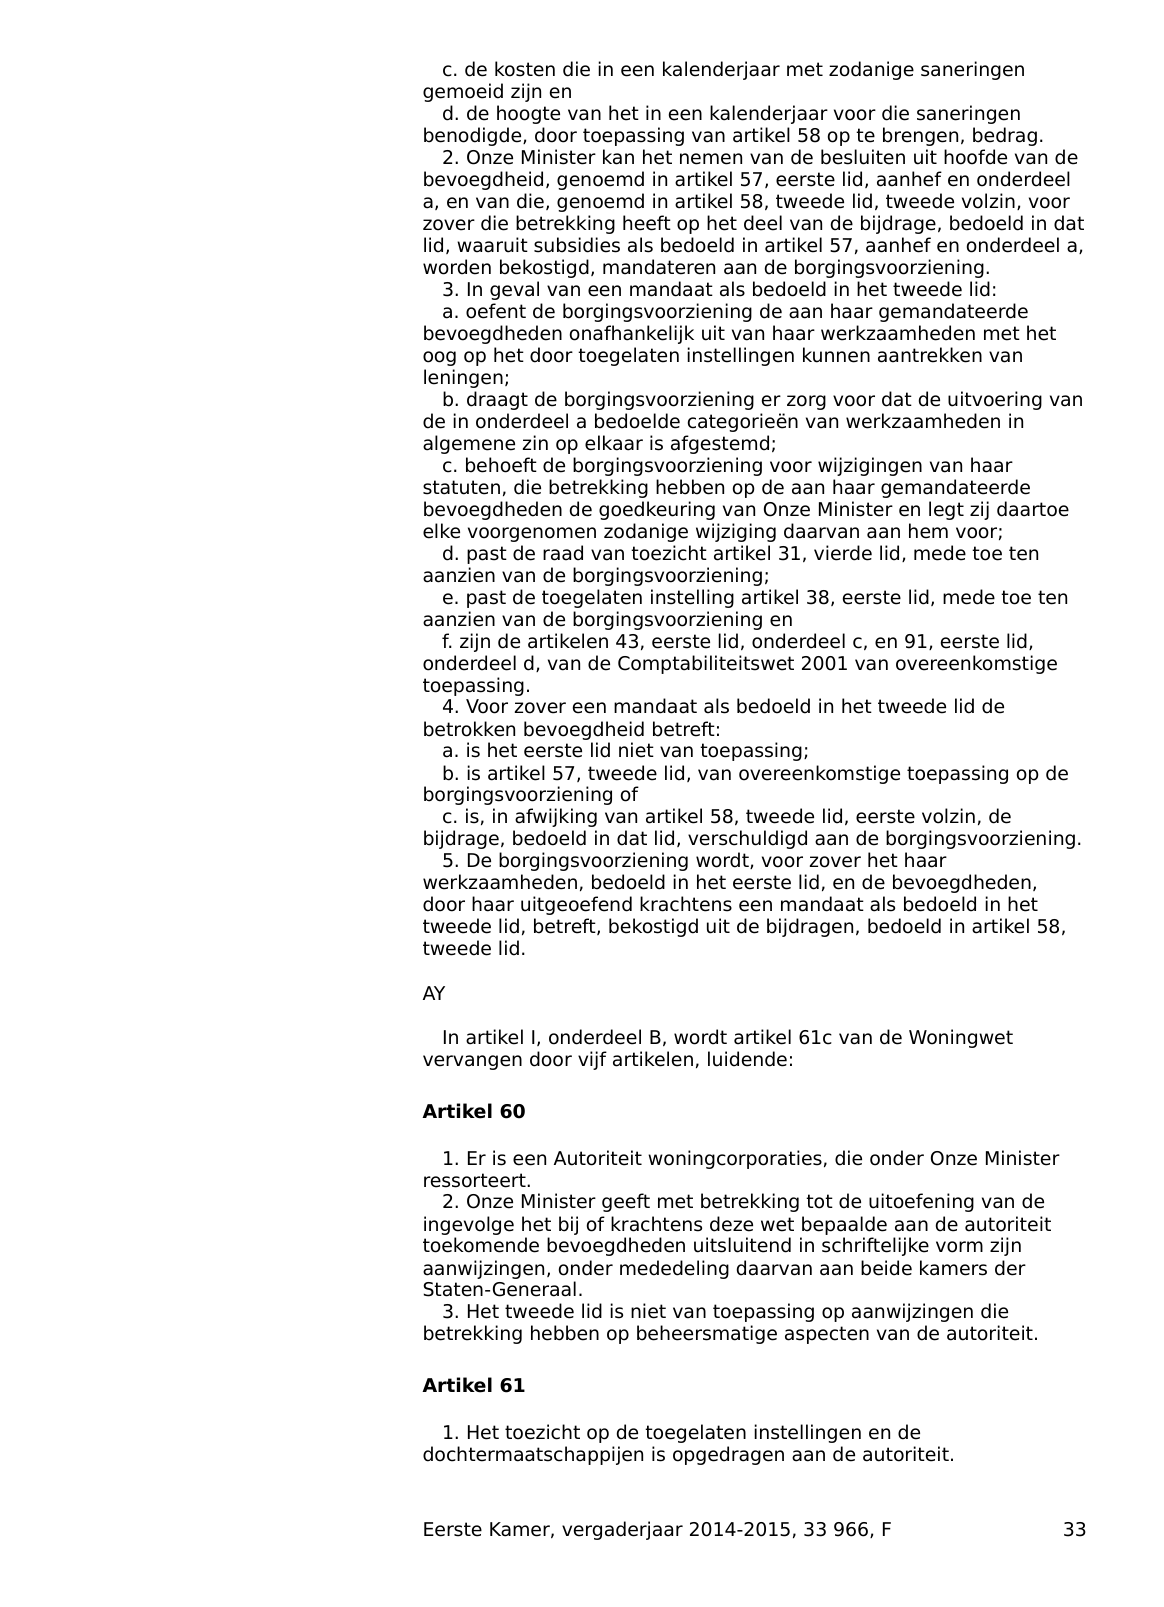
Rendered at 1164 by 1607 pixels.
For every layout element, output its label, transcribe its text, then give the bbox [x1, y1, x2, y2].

text 5. De borgingsvoorziening wordt, voor zover het haar werkzaamheden, bedoeld in het eerste lid, en de bevoegdheden, door haar uitgeoefend krachtens een mandaat als bedoeld in het tweede lid, betreft, bekostigd uit de bijdragen, bedoeld in artikel 58, tweede lid. [422, 850, 1087, 960]
text a. is het eerste lid niet van toepassing; [422, 740, 1087, 762]
text c. is, in afwijking van artikel 58, tweede lid, eerste volzin, de bijdrage, bedoeld in dat lid, verschuldigd aan de borgingsvoorziening. [422, 806, 1087, 850]
subtitle Artikel 61 [422, 1375, 1087, 1397]
text 2. Onze Minister geeft met betrekking tot de uitoefening van de ingevolge het bij of krachtens deze wet bepaalde aan de autoriteit toekomende bevoegdheden uitsluitend in schriftelijke vorm zijn aanwijzingen, onder mededeling daarvan aan beide kamers der Staten-Generaal. [422, 1191, 1087, 1301]
text 1. Er is een Autoriteit woningcorporaties, die onder Onze Minister ressorteert. [422, 1147, 1087, 1191]
text 3. In geval van een mandaat als bedoeld in het tweede lid: [422, 279, 1087, 301]
subtitle Artikel 60 [422, 1101, 1087, 1122]
text b. draagt de borgingsvoorziening er zorg voor dat de uitvoering van de in onderdeel a bedoelde categorieën van werkzaamheden in algemene zin op elkaar is afgestemd; [422, 389, 1087, 455]
text In artikel I, onderdeel B, wordt artikel 61c van de Woningwet vervangen door vijf artikelen, luidende: [422, 1027, 1087, 1071]
text 3. Het tweede lid is niet van toepassing op aanwijzingen die betrekking hebben op beheersmatige aspecten van de autoriteit. [422, 1301, 1087, 1345]
text 1. Het toezicht op de toegelaten instellingen en de dochtermaatschappijen is opgedragen aan de autoriteit. [422, 1422, 1087, 1466]
text 4. Voor zover een mandaat als bedoeld in het tweede lid de betrokken bevoegdheid betreft: [422, 696, 1087, 740]
text d. de hoogte van het in een kalenderjaar voor die saneringen benodigde, door toepassing van artikel 58 op te brengen, bedrag. [422, 103, 1087, 147]
text a. oefent de borgingsvoorziening de aan haar gemandateerde bevoegdheden onafhankelijk uit van haar werkzaamheden met het oog op het door toegelaten instellingen kunnen aantrekken van leningen; [422, 301, 1087, 389]
text AY [422, 982, 1087, 1004]
text 2. Onze Minister kan het nemen van de besluiten uit hoofde van de bevoegdheid, genoemd in artikel 57, eerste lid, aanhef en onderdeel a, en van die, genoemd in artikel 58, tweede lid, tweede volzin, voor zover die betrekking heeft op het deel van de bijdrage, bedoeld in dat lid, waaruit subsidies als bedoeld in artikel 57, aanhef en onderdeel a, worden bekostigd, mandateren aan de borgingsvoorziening. [422, 147, 1087, 279]
text d. past de raad van toezicht artikel 31, vierde lid, mede toe ten aanzien van de borgingsvoorziening; [422, 543, 1087, 587]
text c. de kosten die in een kalenderjaar met zodanige saneringen gemoeid zijn en [422, 59, 1087, 103]
text b. is artikel 57, tweede lid, van overeenkomstige toepassing op de borgingsvoorziening of [422, 762, 1087, 806]
text c. behoeft de borgingsvoorziening voor wijzigingen van haar statuten, die betrekking hebben op de aan haar gemandateerde bevoegdheden de goedkeuring van Onze Minister en legt zij daartoe elke voorgenomen zodanige wijziging daarvan aan hem voor; [422, 455, 1087, 543]
text f. zijn de artikelen 43, eerste lid, onderdeel c, en 91, eerste lid, onderdeel d, van de Comptabiliteitswet 2001 van overeenkomstige toepassing. [422, 631, 1087, 696]
text e. past de toegelaten instelling artikel 38, eerste lid, mede toe ten aanzien van de borgingsvoorziening en [422, 587, 1087, 631]
